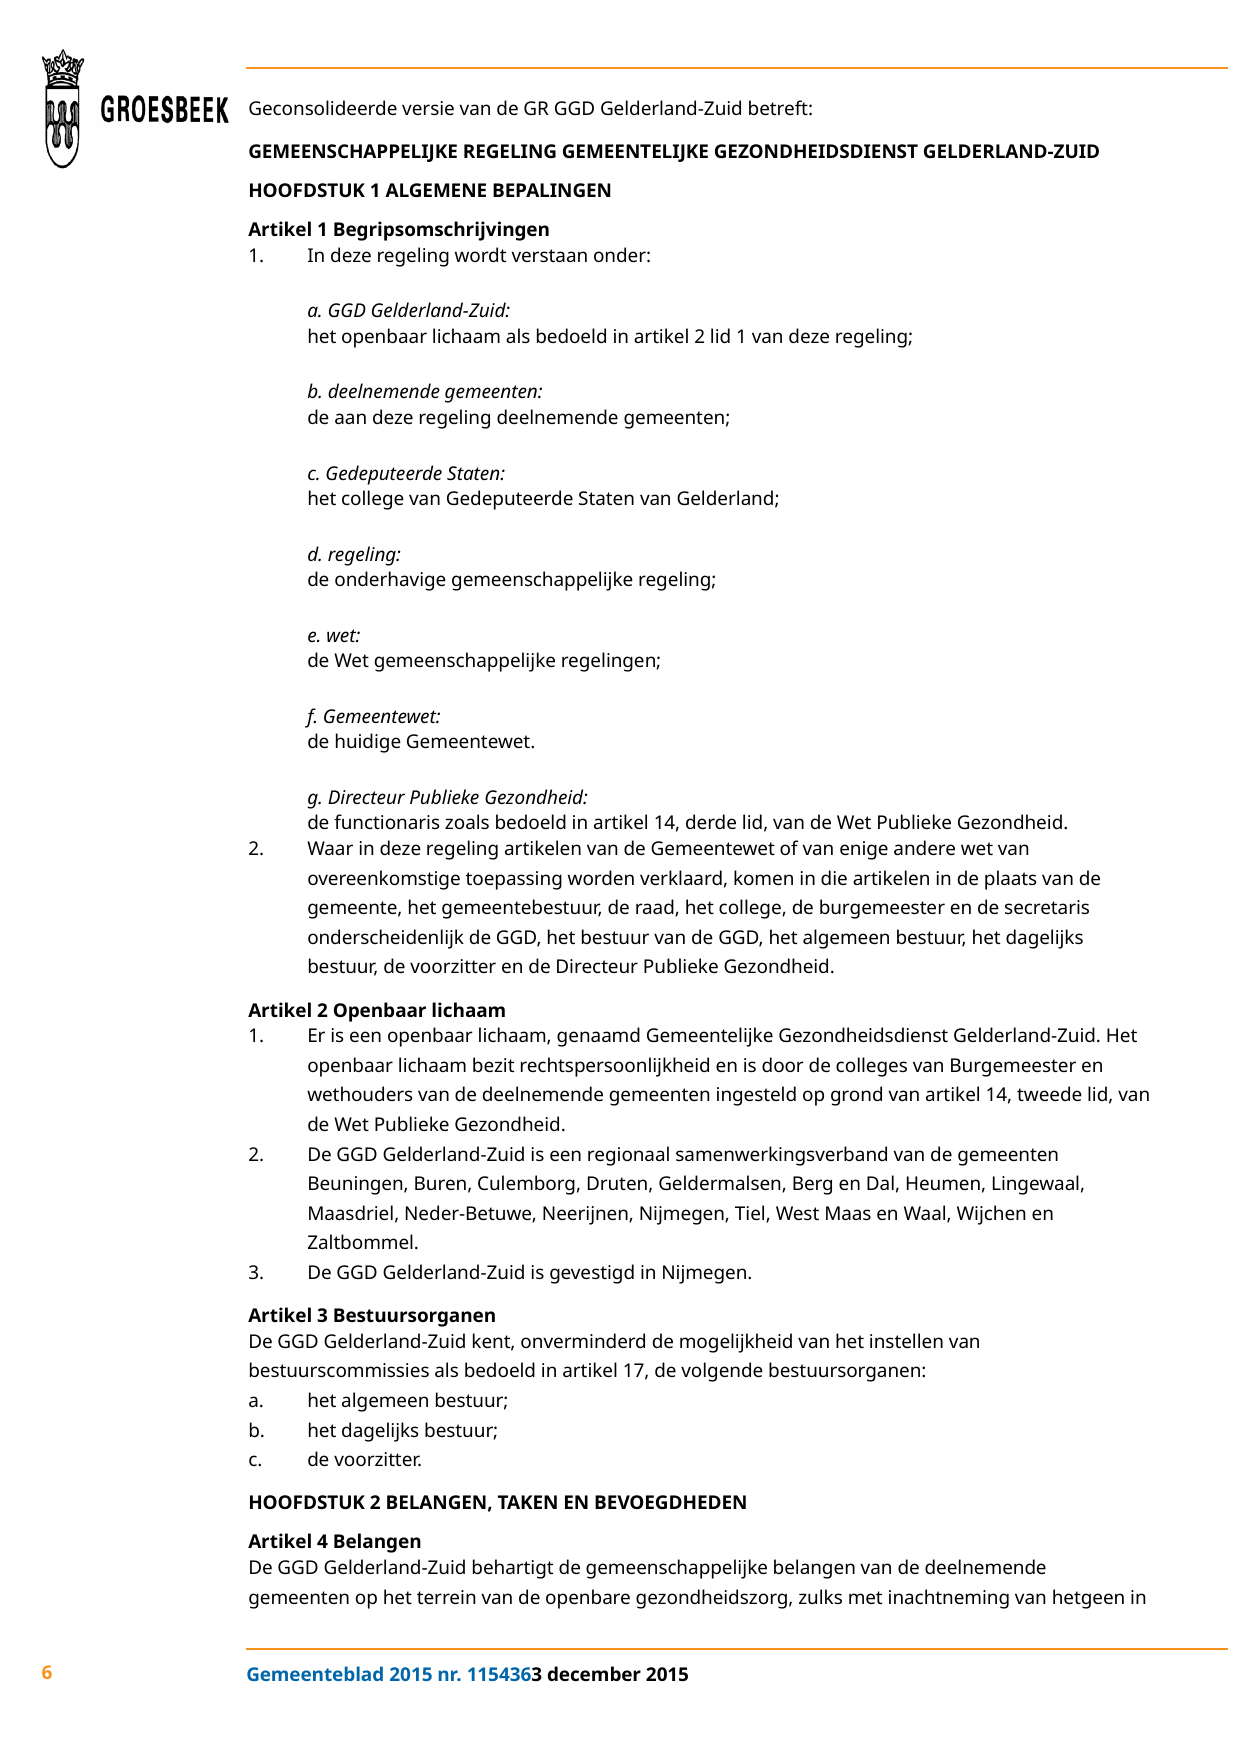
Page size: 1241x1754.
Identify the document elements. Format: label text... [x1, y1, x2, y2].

text De GGD Gelderland-Zuid behartigt de gemeenschappelijke belangen van de deelnemende gemeenten op het terrein van de openbare gezondheidszorg, zulks met inachtneming van hetgeen in [248, 1554, 1152, 1610]
text HOOFDSTUK 1 ALGEMENE BEPALINGEN [248, 177, 1152, 203]
text De GGD Gelderland-Zuid kent, onverminderd de mogelijkheid van het instellen van bestuurscommissies als bedoeld in artikel 17, de volgende bestuursorganen: [248, 1328, 1152, 1383]
list het openbaar lichaam als bedoeld in artikel 2 lid 1 van deze regeling; [307, 323, 1069, 349]
list het algemeen bestuur; [248, 1387, 1152, 1413]
list de functionaris zoals bedoeld in artikel 14, derde lid, van de Wet Publieke Gezondheid. [307, 809, 1069, 835]
text Artikel 1 Begripsomschrijvingen [248, 217, 1152, 242]
list f. Gemeentewet: [307, 703, 1069, 728]
text GEMEENSCHAPPELIJKE REGELING GEMEENTELIJKE GEZONDHEIDSDIENST GELDERLAND-ZUID [248, 138, 1152, 164]
list het college van Gedeputeerde Staten van Gelderland; [307, 485, 1069, 511]
text Artikel 2 Openbaar lichaam [248, 997, 1152, 1022]
list De GGD Gelderland-Zuid is gevestigd in Nijmegen. [248, 1259, 1152, 1285]
list de voorzitter. [248, 1446, 1152, 1472]
list b. deelnemende gemeenten: [307, 379, 1069, 404]
list de Wet gemeenschappelijke regelingen; [307, 647, 1069, 673]
list Waar in deze regeling artikelen van de Gemeentewet of van enige andere wet van overeenkomstige toepassing worden verklaard, komen in die artikelen in de plaats van de gemeente, het gemeentebestuur, de raad, het college, de burgemeester en de secretaris onderscheidenlijk de GGD, het bestuur van de GGD, het algemeen bestuur, het dagelijks bestuur, de voorzitter en de Directeur Publieke Gezondheid. [248, 835, 1152, 979]
list e. wet: [307, 622, 1069, 647]
list de huidige Gemeentewet. [307, 728, 1069, 754]
text HOOFDSTUK 2 BELANGEN, TAKEN EN BEVOEGDHEDEN [248, 1489, 1152, 1515]
text Geconsolideerde versie van de GR GGD Gelderland-Zuid betreft: [248, 95, 1152, 121]
list c. Gedeputeerde Staten: [307, 460, 1069, 485]
list De GGD Gelderland-Zuid is een regionaal samenwerkingsverband van de gemeenten Beuningen, Buren, Culemborg, Druten, Geldermalsen, Berg en Dal, Heumen, Lingewaal, Maasdriel, Neder-Betuwe, Neerijnen, Nijmegen, Tiel, West Maas en Waal, Wijchen en Zaltbommel. [248, 1141, 1152, 1255]
list de aan deze regeling deelnemende gemeenten; [307, 404, 1069, 430]
list g. Directeur Publieke Gezondheid: [307, 784, 1069, 809]
list In deze regeling wordt verstaan onder: [248, 242, 1152, 268]
text Artikel 4 Belangen [248, 1529, 1152, 1554]
picture [41, 47, 231, 172]
list d. regeling: [307, 541, 1069, 566]
text Artikel 3 Bestuursorganen [248, 1302, 1152, 1328]
list Er is een openbaar lichaam, genaamd Gemeentelijke Gezondheidsdienst Gelderland-Zuid. Het openbaar lichaam bezit rechtspersoonlijkheid en is door de colleges van Burgemeester en wethouders van de deelnemende gemeenten ingesteld op grond van artikel 14, tweede lid, van de Wet Publieke Gezondheid. [248, 1022, 1152, 1137]
list a. GGD Gelderland-Zuid: [307, 298, 1069, 323]
list de onderhavige gemeenschappelijke regeling; [307, 566, 1069, 592]
list het dagelijks bestuur; [248, 1417, 1152, 1442]
